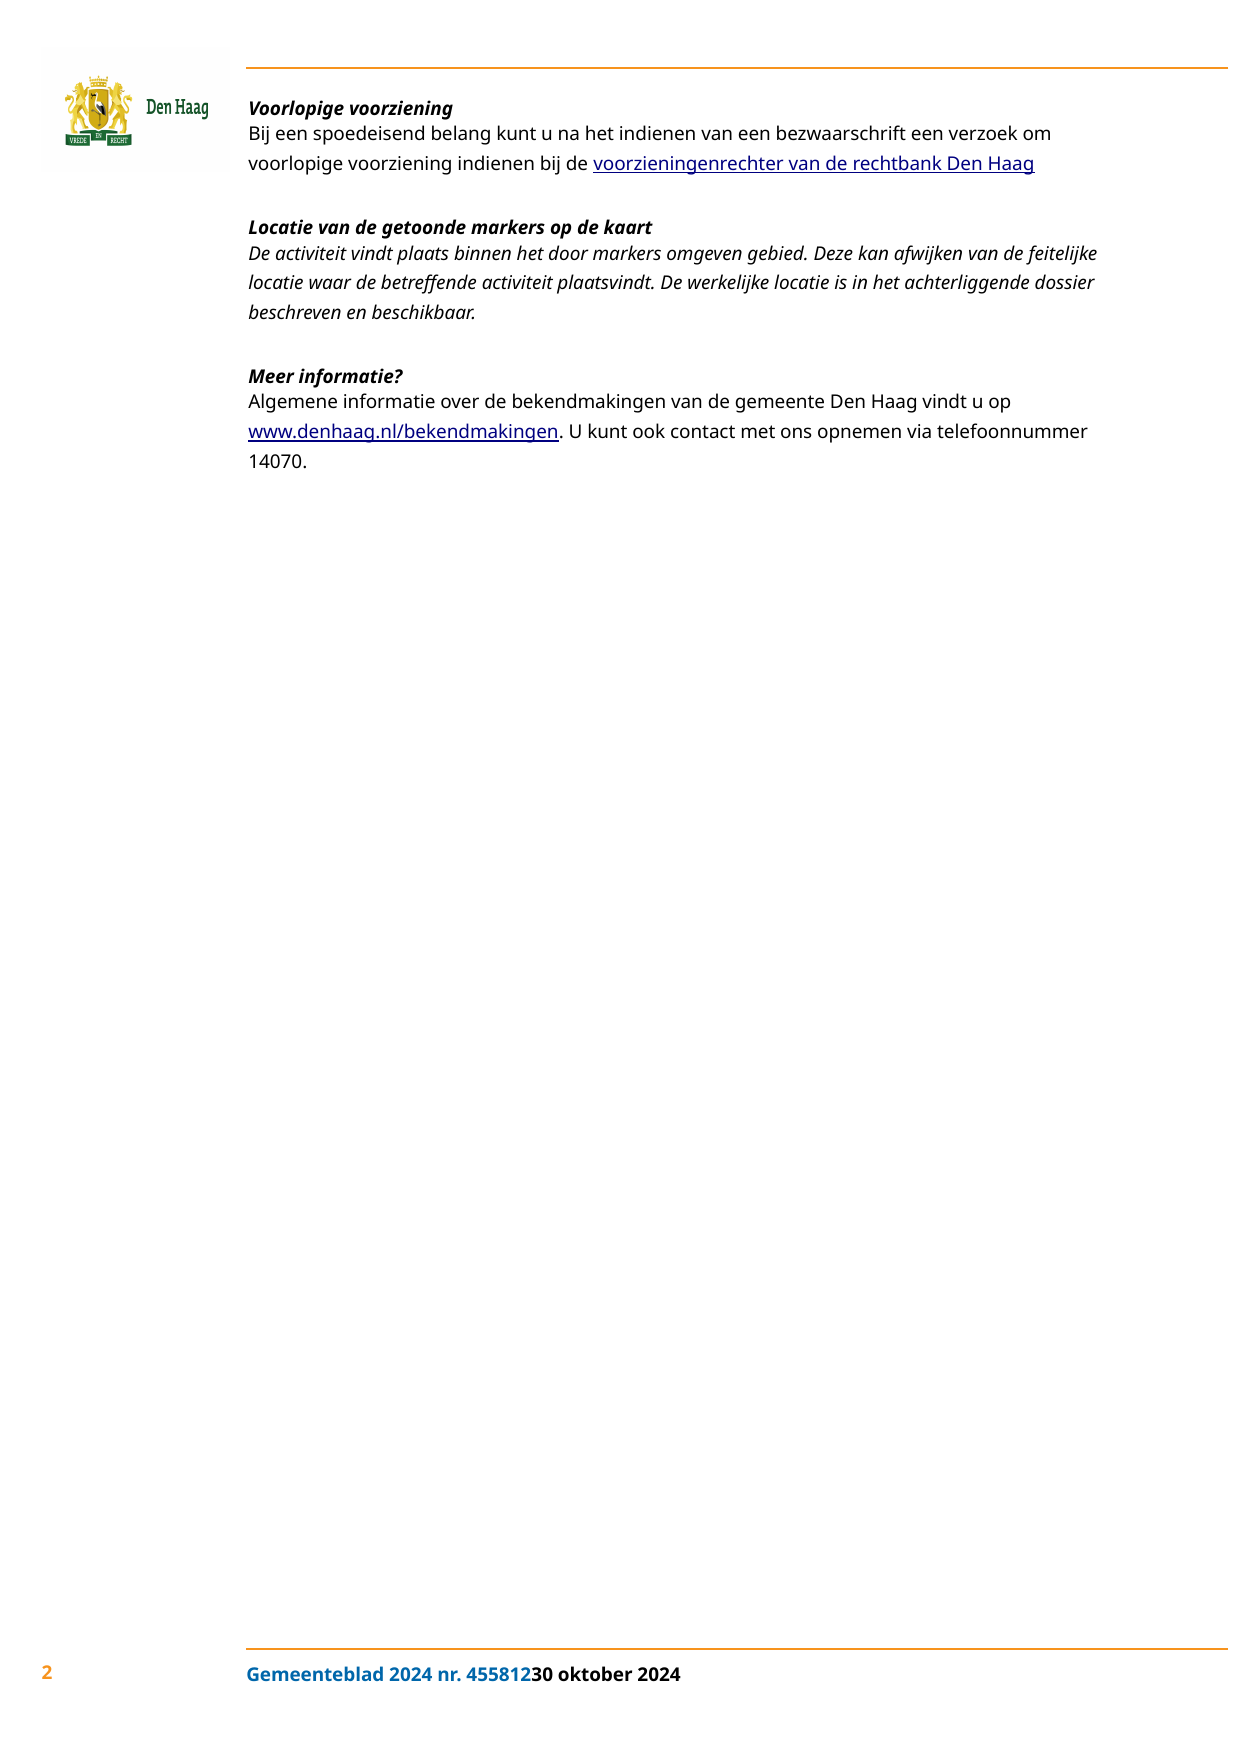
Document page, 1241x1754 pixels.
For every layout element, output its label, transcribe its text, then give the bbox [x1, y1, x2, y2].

text Meer informatie? [248, 363, 1152, 389]
text Bij een spoedeisend belang kunt u na het indienen van een bezwaarschrift een verzoek om voorlopige voorziening indienen bij de voorzieningenrechter van de rechtbank Den Haag [248, 121, 1152, 176]
text Algemene informatie over de bekendmakingen van de gemeente Den Haag vindt u op www.denhaag.nl/bekendmakingen. U kunt ook contact met ons opnemen via telefoonnummer 14070. [248, 389, 1152, 473]
text Voorlopige voorziening [248, 95, 1152, 121]
text Locatie van de getoonde markers op de kaart [248, 214, 1152, 240]
picture [41, 47, 231, 172]
text De activiteit vindt plaats binnen het door markers omgeven gebied. Deze kan afwijken van de feitelijke locatie waar de betreffende activiteit plaatsvindt. De werkelijke locatie is in het achterliggende dossier beschreven en beschikbaar. [248, 240, 1152, 325]
